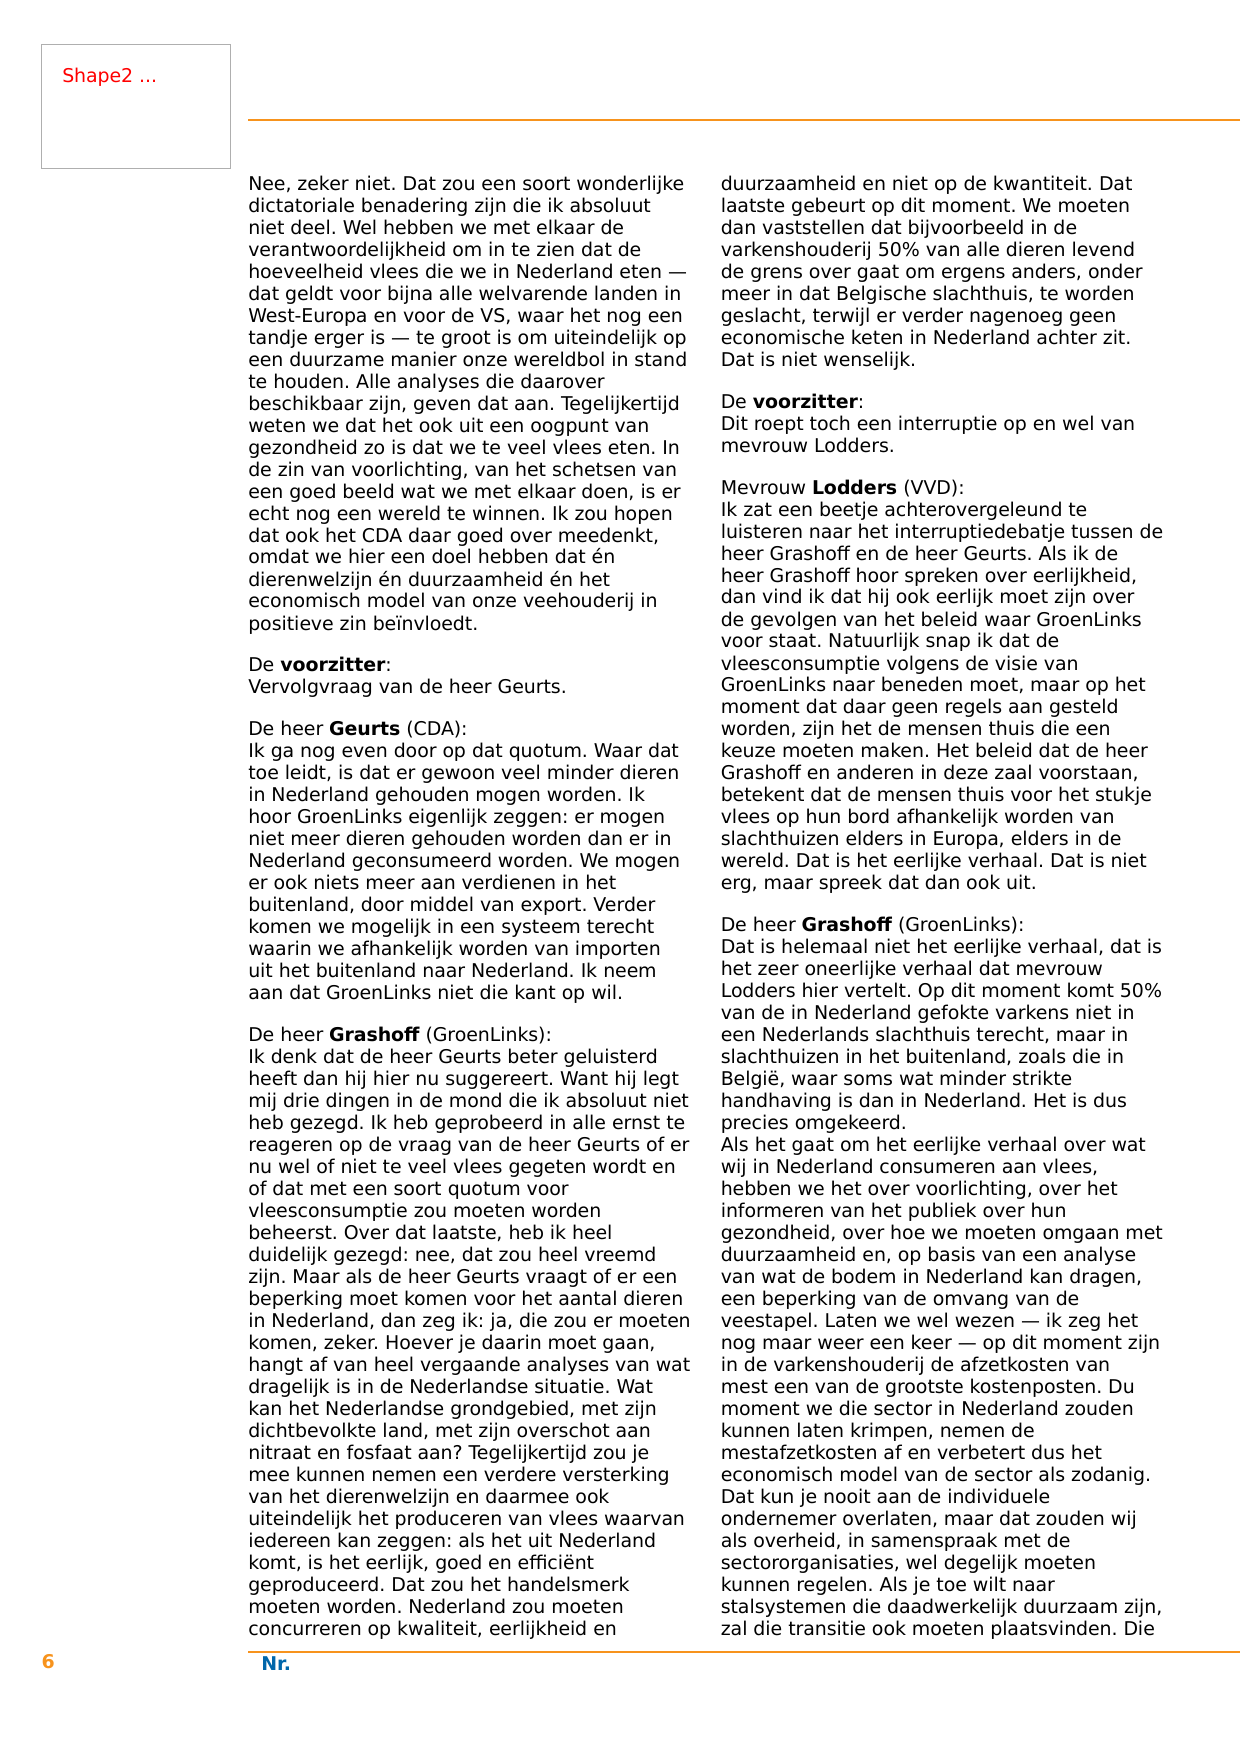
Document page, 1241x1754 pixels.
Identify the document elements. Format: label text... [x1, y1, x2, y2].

text Ik denk dat de heer Geurts beter geluisterd heeft dan hij hier nu suggereert. Want hij legt mij drie dingen in de mond die ik absoluut niet heb gezegd. Ik heb geprobeerd in alle ernst te reageren op de vraag van de heer Geurts of er nu wel of niet te veel vlees gegeten wordt en of dat met een soort quotum voor vleesconsumptie zou moeten worden beheerst. Over dat laatste, heb ik heel duidelijk gezegd: nee, dat zou heel vreemd zijn. Maar als de heer Geurts vraagt of er een beperking moet komen voor het aantal dieren in Nederland, dan zeg ik: ja, die zou er moeten komen, zeker. Hoever je daarin moet gaan, hangt af van heel vergaande analyses van wat dragelijk is in de Nederlandse situatie. Wat kan het Nederlandse grondgebied, met zijn dichtbevolkte land, met zijn overschot aan nitraat en fosfaat aan? Tegelijkertijd zou je mee kunnen nemen een verdere versterking van het dierenwelzijn en daarmee ook uiteindelijk het produceren van vlees waarvan iedereen kan zeggen: als het uit Nederland komt, is het eerlijk, goed en efficiënt geproduceerd. Dat zou het handelsmerk moeten worden. Nederland zou moeten concurreren op kwaliteit, eerlijkheid en [248, 1046, 691, 1639]
text duurzaamheid en niet op de kwantiteit. Dat laatste gebeurt op dit moment. We moeten dan vaststellen dat bijvoorbeeld in de varkenshouderij 50% van alle dieren levend de grens over gaat om ergens anders, onder meer in dat Belgische slachthuis, te worden geslacht, terwijl er verder nagenoeg geen economische keten in Nederland achter zit. Dat is niet wenselijk. [721, 173, 1163, 371]
text De heer Grashoff (GroenLinks): [248, 1024, 691, 1046]
text De heer Geurts (CDA): [248, 718, 691, 740]
text Ik ga nog even door op dat quotum. Waar dat toe leidt, is dat er gewoon veel minder dieren in Nederland gehouden mogen worden. Ik hoor GroenLinks eigenlijk zeggen: er mogen niet meer dieren gehouden worden dan er in Nederland geconsumeerd worden. We mogen er ook niets meer aan verdienen in het buitenland, door middel van export. Verder komen we mogelijk in een systeem terecht waarin we afhankelijk worden van importen uit het buitenland naar Nederland. Ik neem aan dat GroenLinks niet die kant op wil. [248, 740, 691, 1004]
text De heer Grashoff (GroenLinks): [721, 914, 1163, 936]
text De voorzitter: [721, 391, 1163, 413]
text De voorzitter: [248, 654, 691, 676]
text Nee, zeker niet. Dat zou een soort wonderlijke dictatoriale benadering zijn die ik absoluut niet deel. Wel hebben we met elkaar de verantwoordelijkheid om in te zien dat de hoeveelheid vlees die we in Nederland eten — dat geldt voor bijna alle welvarende landen in West-Europa en voor de VS, waar het nog een tandje erger is — te groot is om uiteindelijk op een duurzame manier onze wereldbol in stand te houden. Alle analyses die daarover beschikbaar zijn, geven dat aan. Tegelijkertijd weten we dat het ook uit een oogpunt van gezondheid zo is dat we te veel vlees eten. In de zin van voorlichting, van het schetsen van een goed beeld wat we met elkaar doen, is er echt nog een wereld te winnen. Ik zou hopen dat ook het CDA daar goed over meedenkt, omdat we hier een doel hebben dat én dierenwelzijn én duurzaamheid én het economisch model van onze veehouderij in positieve zin beïnvloedt. [248, 173, 691, 634]
text Als het gaat om het eerlijke verhaal over wat wij in Nederland consumeren aan vlees, hebben we het over voorlichting, over het informeren van het publiek over hun gezondheid, over hoe we moeten omgaan met duurzaamheid en, op basis van een analyse van wat de bodem in Nederland kan dragen, een beperking van de omvang van de veestapel. Laten we wel wezen — ik zeg het nog maar weer een keer — op dit moment zijn in de varkenshouderij de afzetkosten van mest een van de grootste kostenposten. Du moment we die sector in Nederland zouden kunnen laten krimpen, nemen de mestafzetkosten af en verbetert dus het economisch model van de sector als zodanig. Dat kun je nooit aan de individuele ondernemer overlaten, maar dat zouden wij als overheid, in samenspraak met de sectororganisaties, wel degelijk moeten kunnen regelen. Als je toe wilt naar stalsystemen die daadwerkelijk duurzaam zijn, zal die transitie ook moeten plaatsvinden. Die [721, 1134, 1163, 1639]
text Vervolgvraag van de heer Geurts. [248, 676, 691, 698]
text Ik zat een beetje achterovergeleund te luisteren naar het interruptiedebatje tussen de heer Grashoff en de heer Geurts. Als ik de heer Grashoff hoor spreken over eerlijkheid, dan vind ik dat hij ook eerlijk moet zijn over de gevolgen van het beleid waar GroenLinks voor staat. Natuurlijk snap ik dat de vleesconsumptie volgens de visie van GroenLinks naar beneden moet, maar op het moment dat daar geen regels aan gesteld worden, zijn het de mensen thuis die een keuze moeten maken. Het beleid dat de heer Grashoff en anderen in deze zaal voorstaan, betekent dat de mensen thuis voor het stukje vlees op hun bord afhankelijk worden van slachthuizen elders in Europa, elders in de wereld. Dat is het eerlijke verhaal. Dat is niet erg, maar spreek dat dan ook uit. [721, 498, 1163, 894]
text Mevrouw Lodders (VVD): [721, 477, 1163, 498]
text Dat is helemaal niet het eerlijke verhaal, dat is het zeer oneerlijke verhaal dat mevrouw Lodders hier vertelt. Op dit moment komt 50% van de in Nederland gefokte varkens niet in een Nederlands slachthuis terecht, maar in slachthuizen in het buitenland, zoals die in België, waar soms wat minder strikte handhaving is dan in Nederland. Het is dus precies omgekeerd. [721, 936, 1163, 1134]
text Dit roept toch een interruptie op en wel van mevrouw Lodders. [721, 413, 1163, 457]
